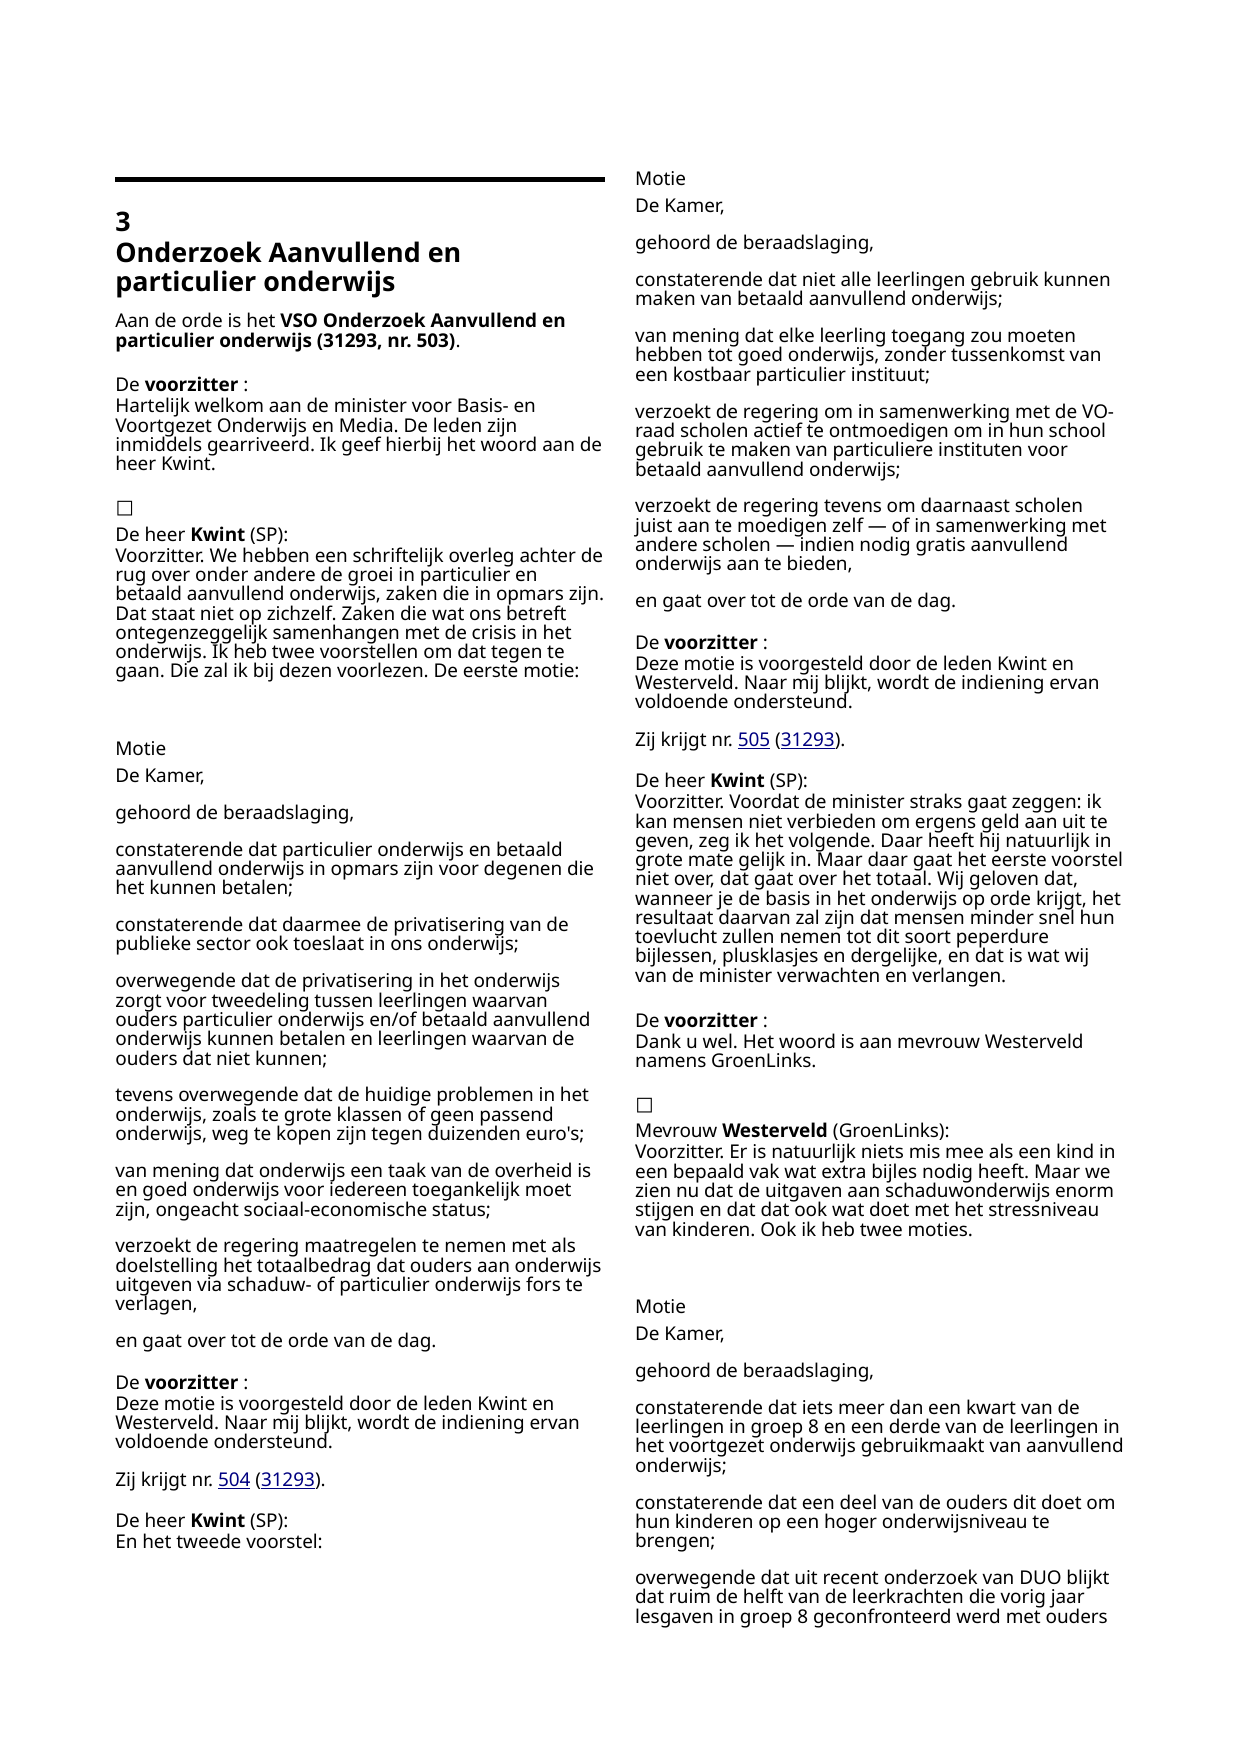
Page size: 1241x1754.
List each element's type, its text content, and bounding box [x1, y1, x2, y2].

text overwegende dat uit recent onderzoek van DUO blijkt dat ruim de helft van de leerkrachten die vorig jaar lesgaven in groep 8 geconfronteerd werd met ouders [635, 1569, 1125, 1627]
text overwegende dat de privatisering in het onderwijs zorgt voor tweedeling tussen leerlingen waarvan ouders particulier onderwijs en/of betaald aanvullend onderwijs kunnen betalen en leerlingen waarvan de ouders dat niet kunnen; [115, 972, 605, 1069]
text 3 [115, 203, 605, 239]
text De heer Kwint (SP): [635, 768, 1125, 793]
text en gaat over tot de orde van de dag. [635, 592, 1125, 612]
text en gaat over tot de orde van de dag. [115, 1332, 605, 1352]
text De voorzitter : [115, 1369, 605, 1395]
text De Kamer, [115, 767, 605, 786]
text En het tweede voorstel: [115, 1533, 605, 1553]
text Voorzitter. We hebben een schriftelijk overleg achter de rug over onder andere de groei in particulier en betaald aanvullend onderwijs, zaken die in opmars zijn. Dat staat niet op zichzelf. Zaken die wat ons betreft ontegenzeggelijk samenhangen met de crisis in het onderwijs. Ik heb twee voorstellen om dat tegen te gaan. Die zal ik bij dezen voorlezen. De eerste motie: [115, 547, 605, 682]
text constaterende dat een deel van de ouders dit doet om hun kinderen op een hoger onderwijsniveau te brengen; [635, 1494, 1125, 1551]
text Motie [635, 1293, 1125, 1319]
text gehoord de beraadslaging, [635, 234, 1125, 253]
text Onderzoek Aanvullend en particulier onderwijs [115, 239, 605, 312]
text Voorzitter. Voordat de minister straks gaat zeggen: ik kan mensen niet verbieden om ergens geld aan uit te geven, zeg ik het volgende. Daar heeft hij natuurlijk in grote mate gelijk in. Maar daar gaat het eerste voorstel niet over, dat gaat over het totaal. Wij geloven dat, wanneer je de basis in het onderwijs op orde krijgt, het resultaat daarvan zal zijn dat mensen minder snel hun toevlucht zullen nemen tot dit soort peperdure bijlessen, plusklasjes en dergelijke, en dat is wat wij van de minister verwachten en verlangen. [635, 793, 1125, 986]
text van mening dat elke leerling toegang zou moeten hebben tot goed onderwijs, zonder tussenkomst van een kostbaar particulier instituut; [635, 327, 1125, 385]
text constaterende dat daarmee de privatisering van de publieke sector ook toeslaat in ons onderwijs; [115, 916, 605, 955]
text tevens overwegende dat de huidige problemen in het onderwijs, zoals te grote klassen of geen passend onderwijs, weg te kopen zijn tegen duizenden euro's; [115, 1086, 605, 1144]
text verzoekt de regering maatregelen te nemen met als doelstelling het totaalbedrag dat ouders aan onderwijs uitgeven via schaduw- of particulier onderwijs fors te verlagen, [115, 1237, 605, 1314]
text Aan de orde is het VSO Onderzoek Aanvullend en particulier onderwijs (31293, nr. 503). [115, 312, 605, 351]
text Zij krijgt nr. 505 (31293). [635, 731, 1125, 750]
text constaterende dat iets meer dan een kwart van de leerlingen in groep 8 en een derde van de leerlingen in het voortgezet onderwijs gebruikmaakt van aanvullend onderwijs; [635, 1399, 1125, 1476]
text Hartelijk welkom aan de minister voor Basis- en Voortgezet Onderwijs en Media. De leden zijn inmiddels gearriveerd. Ik geef hierbij het woord aan de heer Kwint. [115, 397, 605, 474]
text van mening dat onderwijs een taak van de overheid is en goed onderwijs voor iedereen toegankelijk moet zijn, ongeacht sociaal-economische status; [115, 1162, 605, 1220]
text De heer Kwint (SP): [115, 521, 605, 547]
text verzoekt de regering om in samenwerking met de VO-raad scholen actief te ontmoedigen om in hun school gebruik te maken van particuliere instituten voor betaald aanvullend onderwijs; [635, 403, 1125, 480]
text De Kamer, [635, 1325, 1125, 1344]
text Dank u wel. Het woord is aan mevrouw Westerveld namens GroenLinks. [635, 1033, 1125, 1071]
text Deze motie is voorgesteld door de leden Kwint en Westerveld. Naar mij blijkt, wordt de indiening ervan voldoende ondersteund. [115, 1395, 605, 1453]
text ⬜ [635, 1092, 1125, 1118]
text constaterende dat particulier onderwijs en betaald aanvullend onderwijs in opmars zijn voor degenen die het kunnen betalen; [115, 841, 605, 898]
text verzoekt de regering tevens om daarnaast scholen juist aan te moedigen zelf — of in samenwerking met andere scholen — indien nodig gratis aanvullend onderwijs aan te bieden, [635, 497, 1125, 574]
text Zij krijgt nr. 504 (31293). [115, 1471, 605, 1490]
text Deze motie is voorgesteld door de leden Kwint en Westerveld. Naar mij blijkt, wordt de indiening ervan voldoende ondersteund. [635, 655, 1125, 713]
text Motie [635, 165, 1125, 191]
text gehoord de beraadslaging, [635, 1362, 1125, 1381]
text constaterende dat niet alle leerlingen gebruik kunnen maken van betaald aanvullend onderwijs; [635, 271, 1125, 309]
text gehoord de beraadslaging, [115, 804, 605, 823]
text De voorzitter : [635, 1007, 1125, 1033]
text Mevrouw Westerveld (GroenLinks): [635, 1118, 1125, 1143]
text ⬜ [115, 495, 605, 521]
text Motie [115, 735, 605, 761]
text De voorzitter : [115, 372, 605, 397]
text Voorzitter. Er is natuurlijk niets mis mee als een kind in een bepaald vak wat extra bijles nodig heeft. Maar we zien nu dat de uitgaven aan schaduwonderwijs enorm stijgen en dat dat ook wat doet met het stressniveau van kinderen. Ook ik heb twee moties. [635, 1143, 1125, 1240]
text De Kamer, [635, 197, 1125, 216]
text De voorzitter : [635, 629, 1125, 655]
text De heer Kwint (SP): [115, 1508, 605, 1533]
